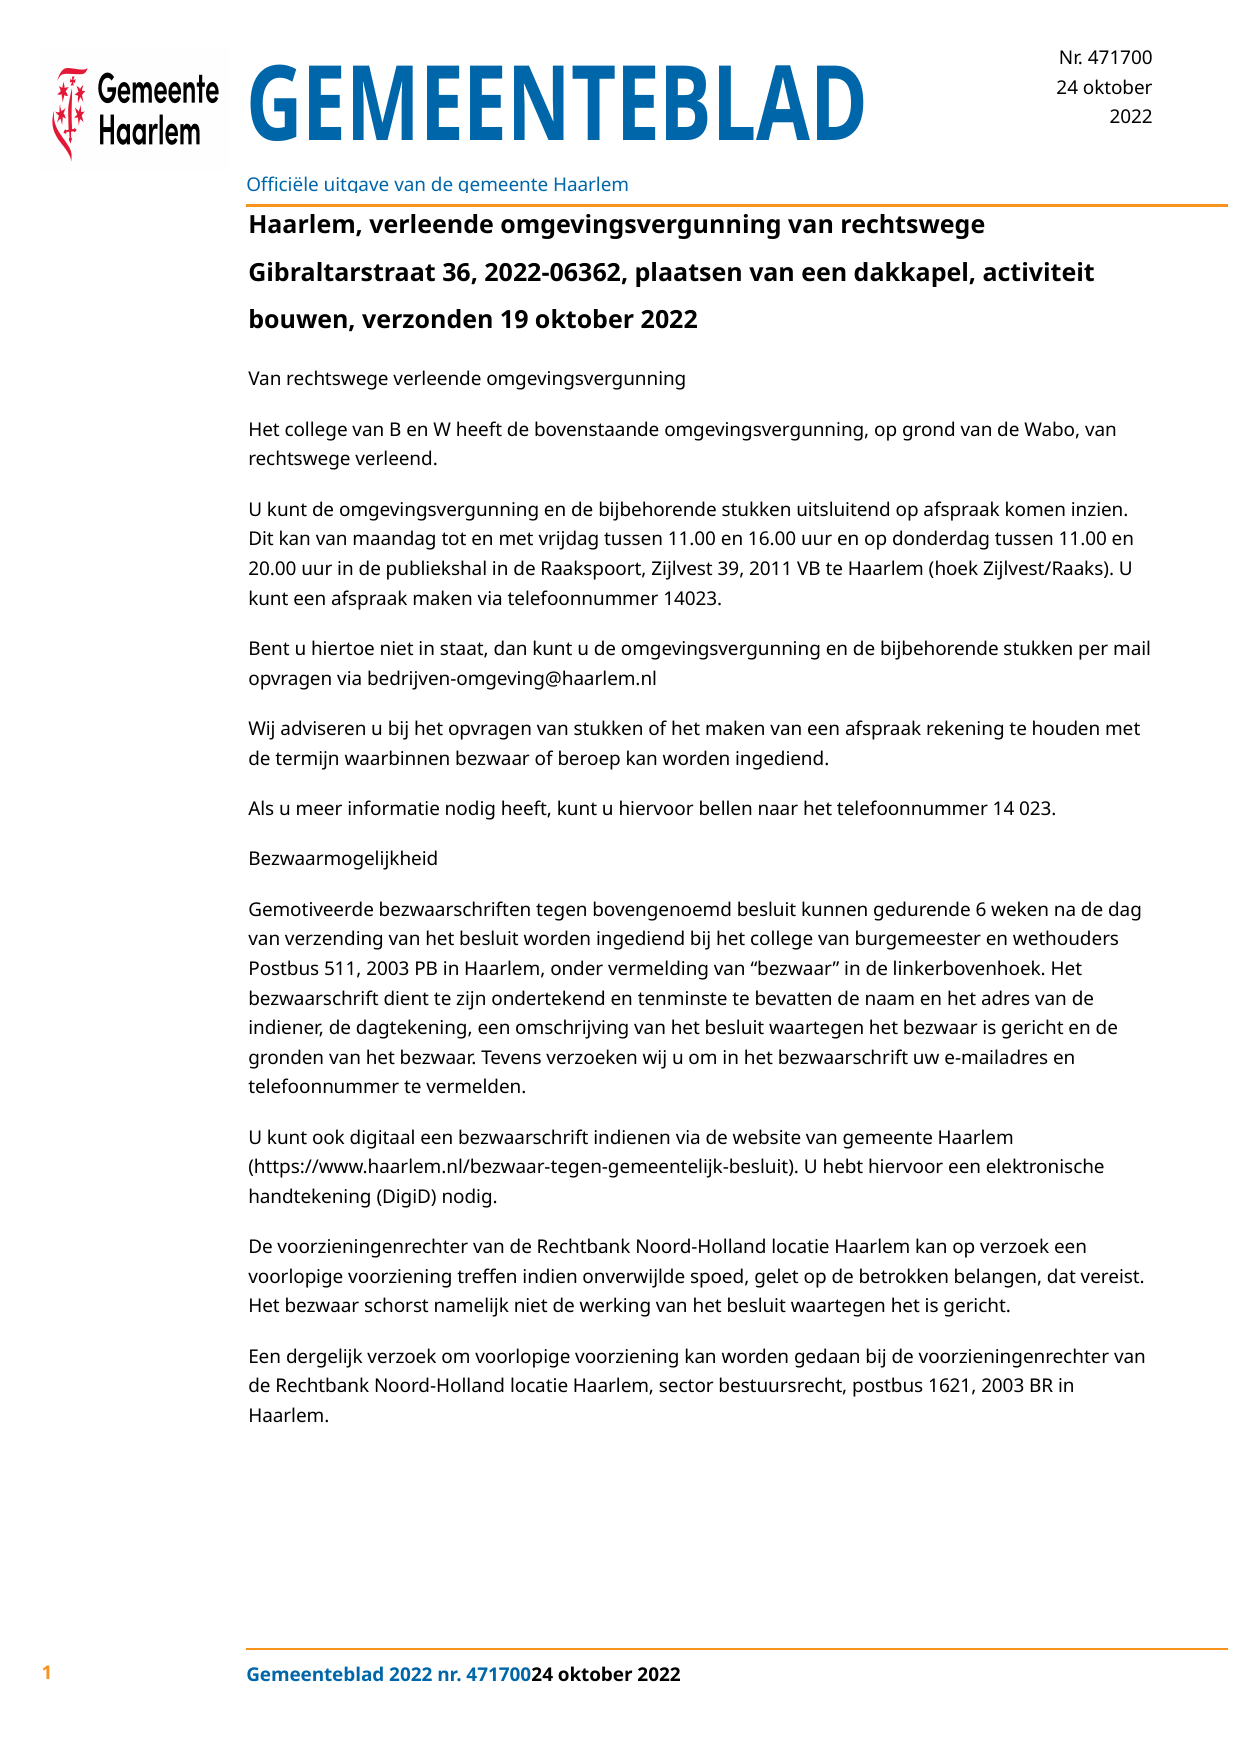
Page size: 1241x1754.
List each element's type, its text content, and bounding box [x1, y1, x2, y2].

text Gemotiveerde bezwaarschriften tegen bovengenoemd besluit kunnen gedurende 6 weken na de dag van verzending van het besluit worden ingediend bij het college van burgemeester en wethouders Postbus 511, 2003 PB in Haarlem, onder vermelding van “bezwaar” in de linkerbovenhoek. Het bezwaarschrift dient te zijn ondertekend en tenminste te bevatten de naam en het adres van de indiener, de dagtekening, een omschrijving van het besluit waartegen het bezwaar is gericht en de gronden van het bezwaar. Tevens verzoeken wij u om in het bezwaarschrift uw e-mailadres en telefoonnummer te vermelden. [248, 896, 1152, 1099]
text Bent u hiertoe niet in staat, dan kunt u de omgevingsvergunning en de bijbehorende stukken per mail opvragen via bedrijven-omgeving@haarlem.nl [248, 635, 1152, 690]
text Bezwaarmogelijkheid [248, 846, 1152, 871]
text Wij adviseren u bij het opvragen van stukken of het maken van een afspraak rekening te houden met de termijn waarbinnen bezwaar of beroep kan worden ingediend. [248, 715, 1152, 770]
text Een dergelijk verzoek om voorlopige voorziening kan worden gedaan bij de voorzieningenrechter van de Rechtbank Noord-Holland locatie Haarlem, sector bestuursrecht, postbus 1621, 2003 BR in Haarlem. [248, 1343, 1152, 1428]
text Haarlem, verleende omgevingsvergunning van rechtswege Gibraltarstraat 36, 2022-06362, plaatsen van een dakkapel, activiteit bouwen, verzonden 19 oktober 2022 [248, 207, 1152, 336]
text U kunt de omgevingsvergunning en de bijbehorende stukken uitsluitend op afspraak komen inzien. Dit kan van maandag tot en met vrijdag tussen 11.00 en 16.00 uur en op donderdag tussen 11.00 en 20.00 uur in de publiekshal in de Raakspoort, Zijlvest 39, 2011 VB te Haarlem (hoek Zijlvest/Raaks). U kunt een afspraak maken via telefoonnummer 14023. [248, 496, 1152, 610]
text Als u meer informatie nodig heeft, kunt u hiervoor bellen naar het telefoonnummer 14 023. [248, 795, 1152, 821]
picture [41, 47, 231, 172]
text U kunt ook digitaal een bezwaarschrift indienen via de website van gemeente Haarlem (https://www.haarlem.nl/bezwaar-tegen-gemeentelijk-besluit). U hebt hiervoor een elektronische handtekening (DigiD) nodig. [248, 1124, 1152, 1209]
text Het college van B en W heeft de bovenstaande omgevingsvergunning, op grond van de Wabo, van rechtswege verleend. [248, 416, 1152, 471]
text Van rechtswege verleende omgevingsvergunning [248, 366, 1152, 391]
text De voorzieningenrechter van de Rechtbank Noord-Holland locatie Haarlem kan op verzoek een voorlopige voorziening treffen indien onverwijlde spoed, gelet op de betrokken belangen, dat vereist. Het bezwaar schorst namelijk niet de werking van het besluit waartegen het is gericht. [248, 1233, 1152, 1318]
